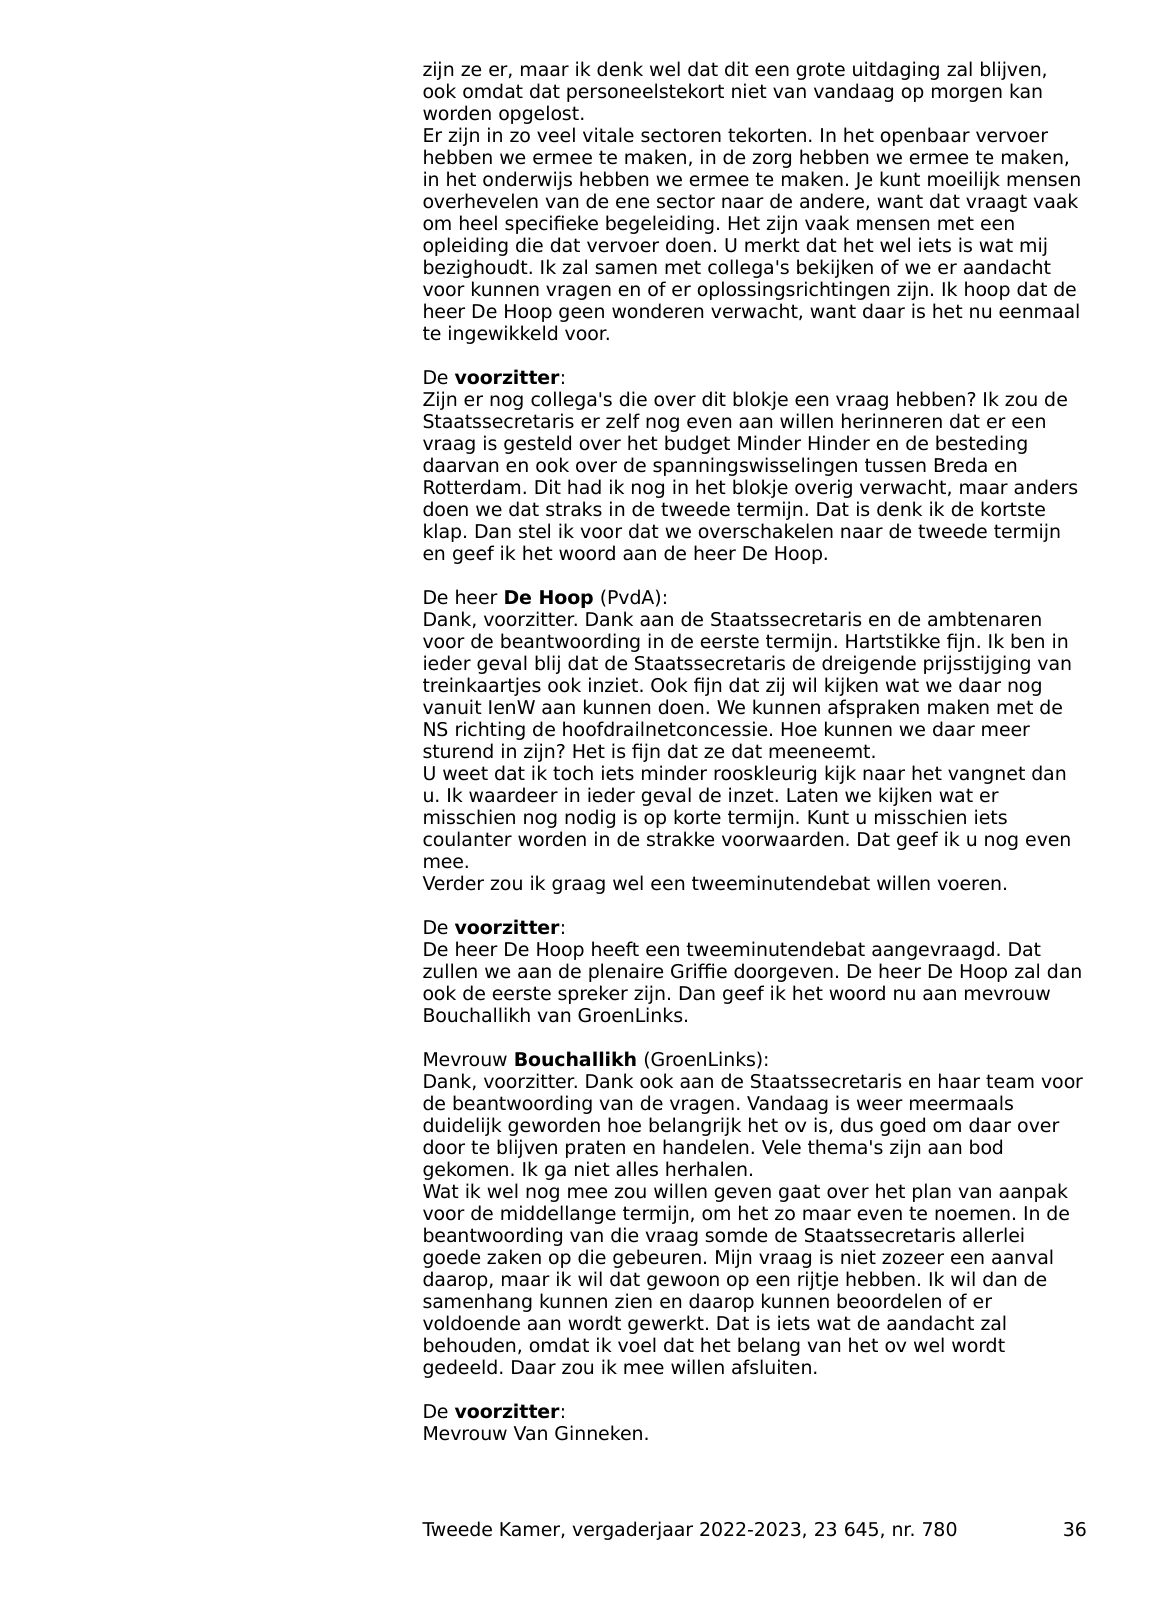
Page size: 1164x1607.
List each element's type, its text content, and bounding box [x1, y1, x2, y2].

text De heer De Hoop heeft een tweeminutendebat aangevraagd. Dat zullen we aan de plenaire Griffie doorgeven. De heer De Hoop zal dan ook de eerste spreker zijn. Dan geef ik het woord nu aan mevrouw Bouchallikh van GroenLinks. [422, 939, 1087, 1027]
text Zijn er nog collega's die over dit blokje een vraag hebben? Ik zou de Staatssecretaris er zelf nog even aan willen herinneren dat er een vraag is gesteld over het budget Minder Hinder en de besteding daarvan en ook over de spanningswisselingen tussen Breda en Rotterdam. Dit had ik nog in het blokje overig verwacht, maar anders doen we dat straks in de tweede termijn. Dat is denk ik de kortste klap. Dan stel ik voor dat we overschakelen naar de tweede termijn en geef ik het woord aan de heer De Hoop. [422, 389, 1087, 565]
text De voorzitter: [422, 367, 1087, 389]
text Dank, voorzitter. Dank aan de Staatssecretaris en de ambtenaren voor de beantwoording in de eerste termijn. Hartstikke fijn. Ik ben in ieder geval blij dat de Staatssecretaris de dreigende prijsstijging van treinkaartjes ook inziet. Ook fijn dat zij wil kijken wat we daar nog vanuit IenW aan kunnen doen. We kunnen afspraken maken met de NS richting de hoofdrailnetconcessie. Hoe kunnen we daar meer sturend in zijn? Het is fijn dat ze dat meeneemt. [422, 609, 1087, 763]
text De heer De Hoop (PvdA): [422, 587, 1087, 609]
text Mevrouw Van Ginneken. [422, 1423, 1087, 1445]
text Mevrouw Bouchallikh (GroenLinks): [422, 1049, 1087, 1071]
text zijn ze er, maar ik denk wel dat dit een grote uitdaging zal blijven, ook omdat dat personeelstekort niet van vandaag op morgen kan worden opgelost. [422, 59, 1087, 125]
text U weet dat ik toch iets minder rooskleurig kijk naar het vangnet dan u. Ik waardeer in ieder geval de inzet. Laten we kijken wat er misschien nog nodig is op korte termijn. Kunt u misschien iets coulanter worden in de strakke voorwaarden. Dat geef ik u nog even mee. [422, 763, 1087, 873]
text Er zijn in zo veel vitale sectoren tekorten. In het openbaar vervoer hebben we ermee te maken, in de zorg hebben we ermee te maken, in het onderwijs hebben we ermee te maken. Je kunt moeilijk mensen overhevelen van de ene sector naar de andere, want dat vraagt vaak om heel specifieke begeleiding. Het zijn vaak mensen met een opleiding die dat vervoer doen. U merkt dat het wel iets is wat mij bezighoudt. Ik zal samen met collega's bekijken of we er aandacht voor kunnen vragen en of er oplossingsrichtingen zijn. Ik hoop dat de heer De Hoop geen wonderen verwacht, want daar is het nu eenmaal te ingewikkeld voor. [422, 125, 1087, 345]
text De voorzitter: [422, 917, 1087, 939]
text Dank, voorzitter. Dank ook aan de Staatssecretaris en haar team voor de beantwoording van de vragen. Vandaag is weer meermaals duidelijk geworden hoe belangrijk het ov is, dus goed om daar over door te blijven praten en handelen. Vele thema's zijn aan bod gekomen. Ik ga niet alles herhalen. [422, 1071, 1087, 1181]
text Wat ik wel nog mee zou willen geven gaat over het plan van aanpak voor de middellange termijn, om het zo maar even te noemen. In de beantwoording van die vraag somde de Staatssecretaris allerlei goede zaken op die gebeuren. Mijn vraag is niet zozeer een aanval daarop, maar ik wil dat gewoon op een rijtje hebben. Ik wil dan de samenhang kunnen zien en daarop kunnen beoordelen of er voldoende aan wordt gewerkt. Dat is iets wat de aandacht zal behouden, omdat ik voel dat het belang van het ov wel wordt gedeeld. Daar zou ik mee willen afsluiten. [422, 1181, 1087, 1379]
text Verder zou ik graag wel een tweeminutendebat willen voeren. [422, 873, 1087, 895]
text De voorzitter: [422, 1401, 1087, 1423]
